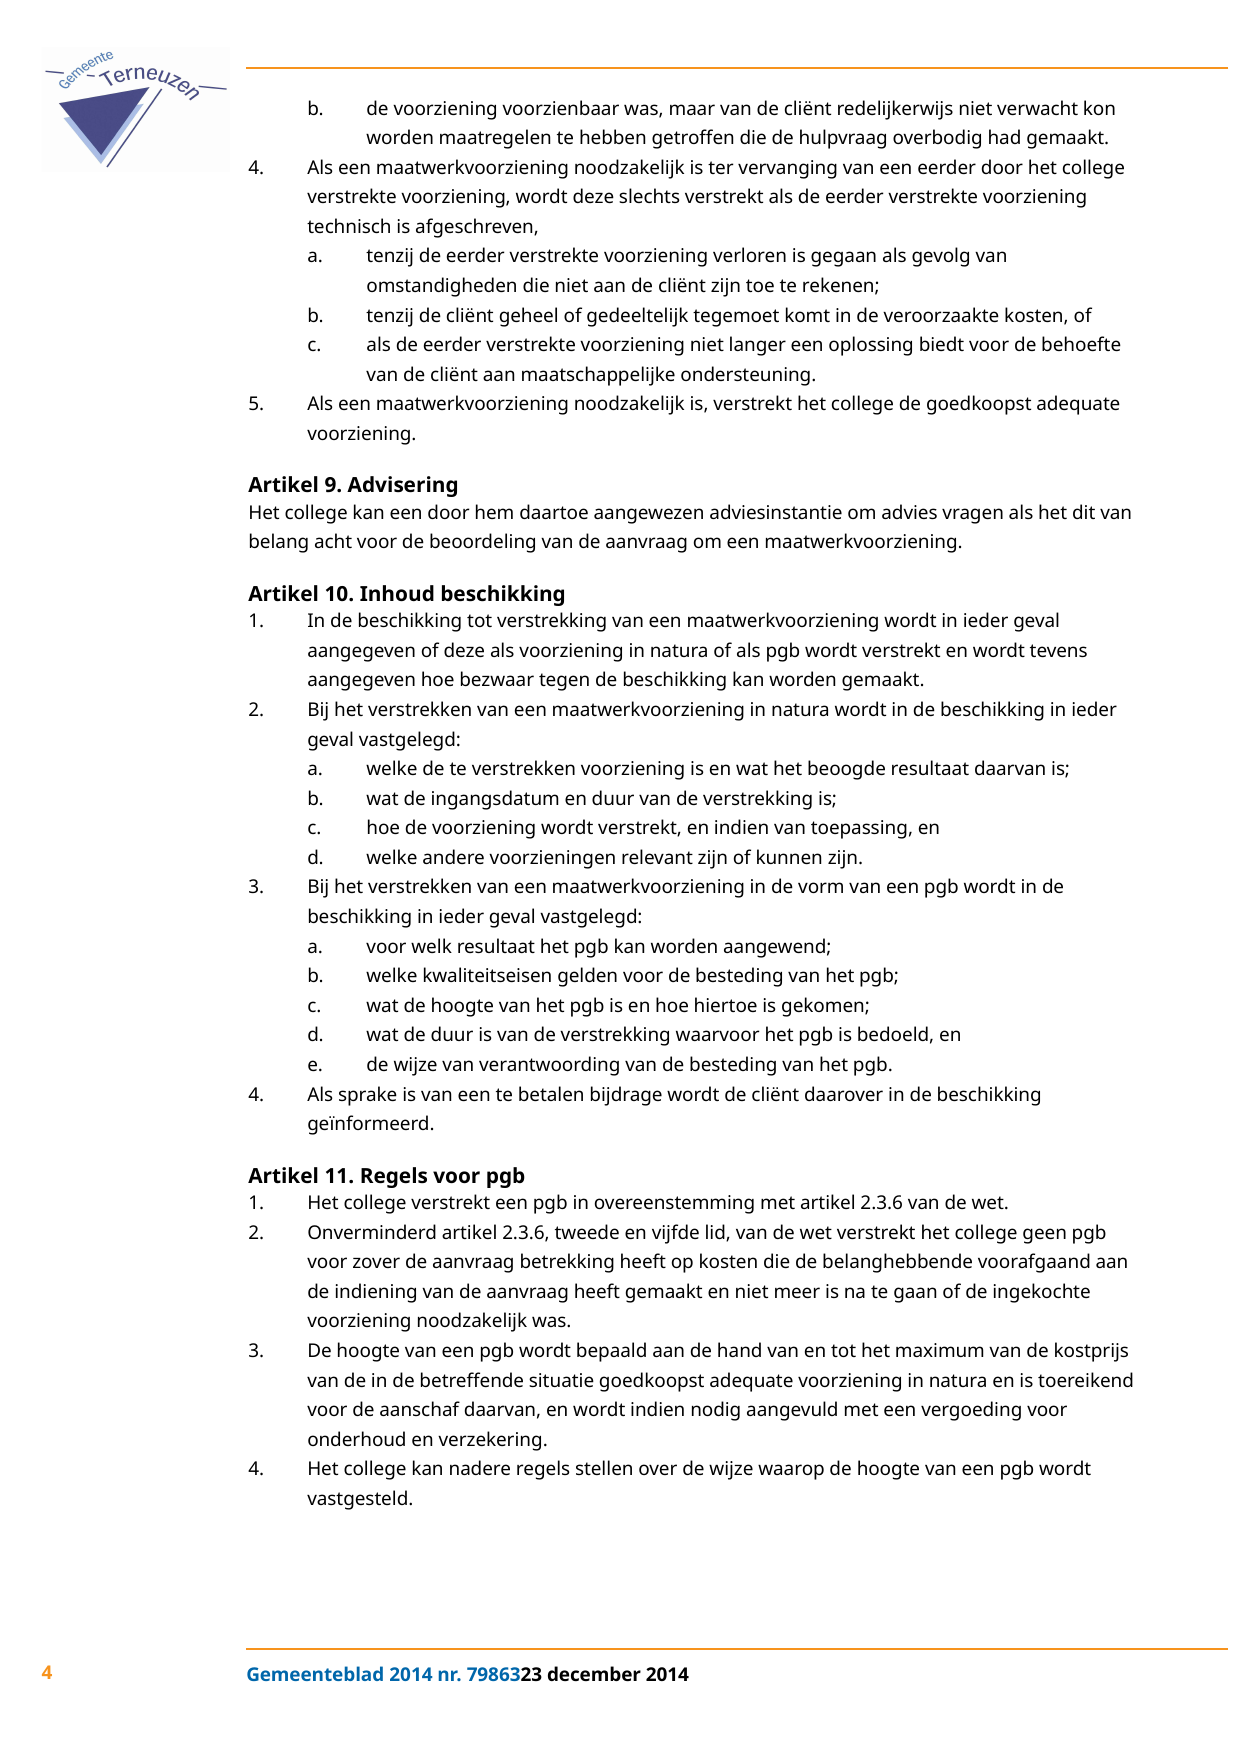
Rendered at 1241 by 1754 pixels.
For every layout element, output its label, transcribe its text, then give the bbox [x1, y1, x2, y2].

list de voorziening voorzienbaar was, maar van de cliënt redelijkerwijs niet verwacht kon worden maatregelen te hebben getroffen die de hulpvraag overbodig had gemaakt. [307, 95, 1152, 150]
list als de eerder verstrekte voorziening niet langer een oplossing biedt voor de behoefte van de cliënt aan maatschappelijke ondersteuning. [307, 331, 1152, 387]
text Het college kan een door hem daartoe aangewezen adviesinstantie om advies vragen als het dit van belang acht voor de beoordeling van de aanvraag om een maatwerkvoorziening. [248, 499, 1152, 554]
list welke de te verstrekken voorziening is en wat het beoogde resultaat daarvan is; [307, 755, 1152, 781]
list wat de hoogte van het pgb is en hoe hiertoe is gekomen; [307, 992, 1152, 1018]
list wat de duur is van de verstrekking waarvoor het pgb is bedoeld, en [307, 1022, 1152, 1047]
list Bij het verstrekken van een maatwerkvoorziening in de vorm van een pgb wordt in de beschikking in ieder geval vastgelegd: [248, 874, 1152, 929]
list de wijze van verantwoording van de besteding van het pgb. [307, 1051, 1152, 1077]
list wat de ingangsdatum en duur van de verstrekking is; [307, 785, 1152, 811]
list Onverminderd artikel 2.3.6, tweede en vijfde lid, van de wet verstrekt het college geen pgb voor zover de aanvraag betrekking heeft op kosten die de belanghebbende voorafgaand aan de indiening van de aanvraag heeft gemaakt en niet meer is na te gaan of de ingekochte voorziening noodzakelijk was. [248, 1219, 1152, 1333]
list welke andere voorzieningen relevant zijn of kunnen zijn. [307, 844, 1152, 870]
list Het college verstrekt een pgb in overeenstemming met artikel 2.3.6 van de wet. [248, 1189, 1152, 1215]
list welke kwaliteitseisen gelden voor de besteding van het pgb; [307, 962, 1152, 988]
text Artikel 9. Advisering [248, 471, 1152, 499]
text Artikel 10. Inhoud beschikking [248, 579, 1152, 607]
list De hoogte van een pgb wordt bepaald aan de hand van en tot het maximum van de kostprijs van de in de betreffende situatie goedkoopst adequate voorziening in natura en is toereikend voor de aanschaf daarvan, en wordt indien nodig aangevuld met een vergoeding voor onderhoud en verzekering. [248, 1337, 1152, 1452]
list Het college kan nadere regels stellen over de wijze waarop de hoogte van een pgb wordt vastgesteld. [248, 1456, 1152, 1511]
list tenzij de eerder verstrekte voorziening verloren is gegaan als gevolg van omstandigheden die niet aan de cliënt zijn toe te rekenen; [307, 243, 1152, 298]
list Bij het verstrekken van een maatwerkvoorziening in natura wordt in de beschikking in ieder geval vastgelegd: [248, 696, 1152, 752]
list Als een maatwerkvoorziening noodzakelijk is ter vervanging van een eerder door het college verstrekte voorziening, wordt deze slechts verstrekt als de eerder verstrekte voorziening technisch is afgeschreven, [248, 154, 1152, 239]
list Als sprake is van een te betalen bijdrage wordt de cliënt daarover in de beschikking geïnformeerd. [248, 1081, 1152, 1136]
text Artikel 11. Regels voor pgb [248, 1161, 1152, 1189]
list Als een maatwerkvoorziening noodzakelijk is, verstrekt het college de goedkoopst adequate voorziening. [248, 391, 1152, 446]
list In de beschikking tot verstrekking van een maatwerkvoorziening wordt in ieder geval aangegeven of deze als voorziening in natura of als pgb wordt verstrekt en wordt tevens aangegeven hoe bezwaar tegen de beschikking kan worden gemaakt. [248, 607, 1152, 692]
list voor welk resultaat het pgb kan worden aangewend; [307, 933, 1152, 959]
picture [41, 47, 231, 172]
list hoe de voorziening wordt verstrekt, en indien van toepassing, en [307, 814, 1152, 840]
list tenzij de cliënt geheel of gedeeltelijk tegemoet komt in de veroorzaakte kosten, of [307, 302, 1152, 328]
